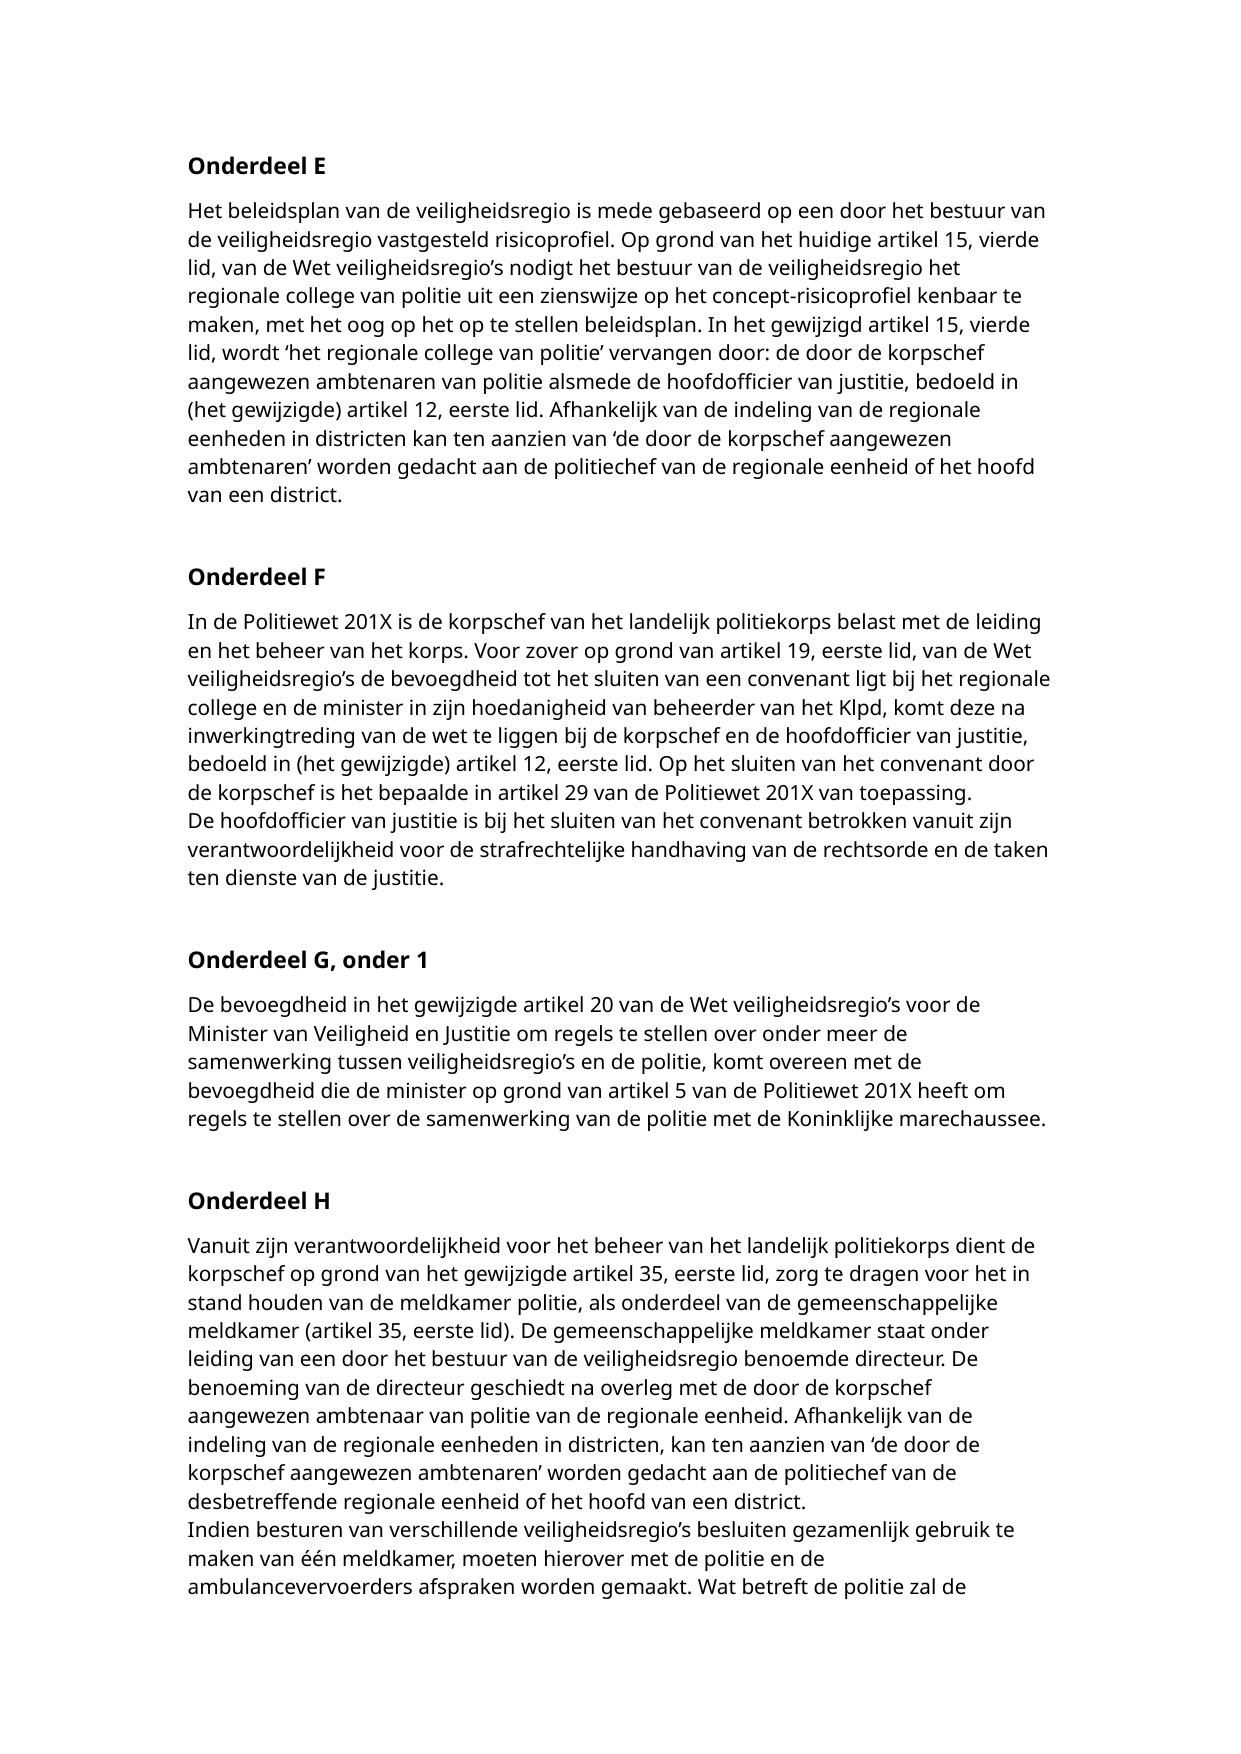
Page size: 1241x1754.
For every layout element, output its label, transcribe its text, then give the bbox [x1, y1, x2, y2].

text Het beleidsplan van de veiligheidsregio is mede gebaseerd op een door het bestuur van de veiligheidsregio vastgesteld risicoprofiel. Op grond van het huidige artikel 15, vierde lid, van de Wet veiligheidsregio’s nodigt het bestuur van de veiligheidsregio het regionale college van politie uit een zienswijze op het concept-risicoprofiel kenbaar te maken, met het oog op het op te stellen beleidsplan. In het gewijzigd artikel 15, vierde lid, wordt ‘het regionale college van politie’ vervangen door: de door de korpschef aangewezen ambtenaren van politie alsmede de hoofdofficier van justitie, bedoeld in (het gewijzigde) artikel 12, eerste lid. Afhankelijk van de indeling van de regionale eenheden in districten kan ten aanzien van ‘de door de korpschef aangewezen ambtenaren’ worden gedacht aan de politiechef van de regionale eenheid of het hoofd van een district. [187, 196, 1053, 509]
text Vanuit zijn verantwoordelijkheid voor het beheer van het landelijk politiekorps dient de korpschef op grond van het gewijzigde artikel 35, eerste lid, zorg te dragen voor het in stand houden van de meldkamer politie, als onderdeel van de gemeenschappelijke meldkamer (artikel 35, eerste lid). De gemeenschappelijke meldkamer staat onder leiding van een door het bestuur van de veiligheidsregio benoemde directeur. De benoeming van de directeur geschiedt na overleg met de door de korpschef aangewezen ambtenaar van politie van de regionale eenheid. Afhankelijk van de indeling van de regionale eenheden in districten, kan ten aanzien van ‘de door de korpschef aangewezen ambtenaren’ worden gedacht aan de politiechef van de desbetreffende regionale eenheid of het hoofd van een district. [187, 1231, 1053, 1515]
subtitle Onderdeel F [187, 561, 1053, 592]
subtitle Onderdeel G, onder 1 [187, 944, 1053, 975]
text De hoofdofficier van justitie is bij het sluiten van het convenant betrokken vanuit zijn verantwoordelijkheid voor de strafrechtelijke handhaving van de rechtsorde en de taken ten dienste van de justitie. [187, 806, 1053, 892]
subtitle Onderdeel E [187, 150, 1053, 181]
subtitle Onderdeel H [187, 1184, 1053, 1216]
text De bevoegdheid in het gewijzigde artikel 20 van de Wet veiligheidsregio’s voor de Minister van Veiligheid en Justitie om regels te stellen over onder meer de samenwerking tussen veiligheidsregio’s en de politie, komt overeen met de bevoegdheid die de minister op grond van artikel 5 van de Politiewet 201X heeft om regels te stellen over de samenwerking van de politie met de Koninklijke marechaussee. [187, 990, 1053, 1133]
text Indien besturen van verschillende veiligheidsregio’s besluiten gezamenlijk gebruik te maken van één meldkamer, moeten hierover met de politie en de ambulancevervoerders afspraken worden gemaakt. Wat betreft de politie zal de [187, 1515, 1053, 1601]
text In de Politiewet 201X is de korpschef van het landelijk politiekorps belast met de leiding en het beheer van het korps. Voor zover op grond van artikel 19, eerste lid, van de Wet veiligheidsregio’s de bevoegdheid tot het sluiten van een convenant ligt bij het regionale college en de minister in zijn hoedanigheid van beheerder van het Klpd, komt deze na inwerkingtreding van de wet te liggen bij de korpschef en de hoofdofficier van justitie, bedoeld in (het gewijzigde) artikel 12, eerste lid. Op het sluiten van het convenant door de korpschef is het bepaalde in artikel 29 van de Politiewet 201X van toepassing. [187, 607, 1053, 806]
